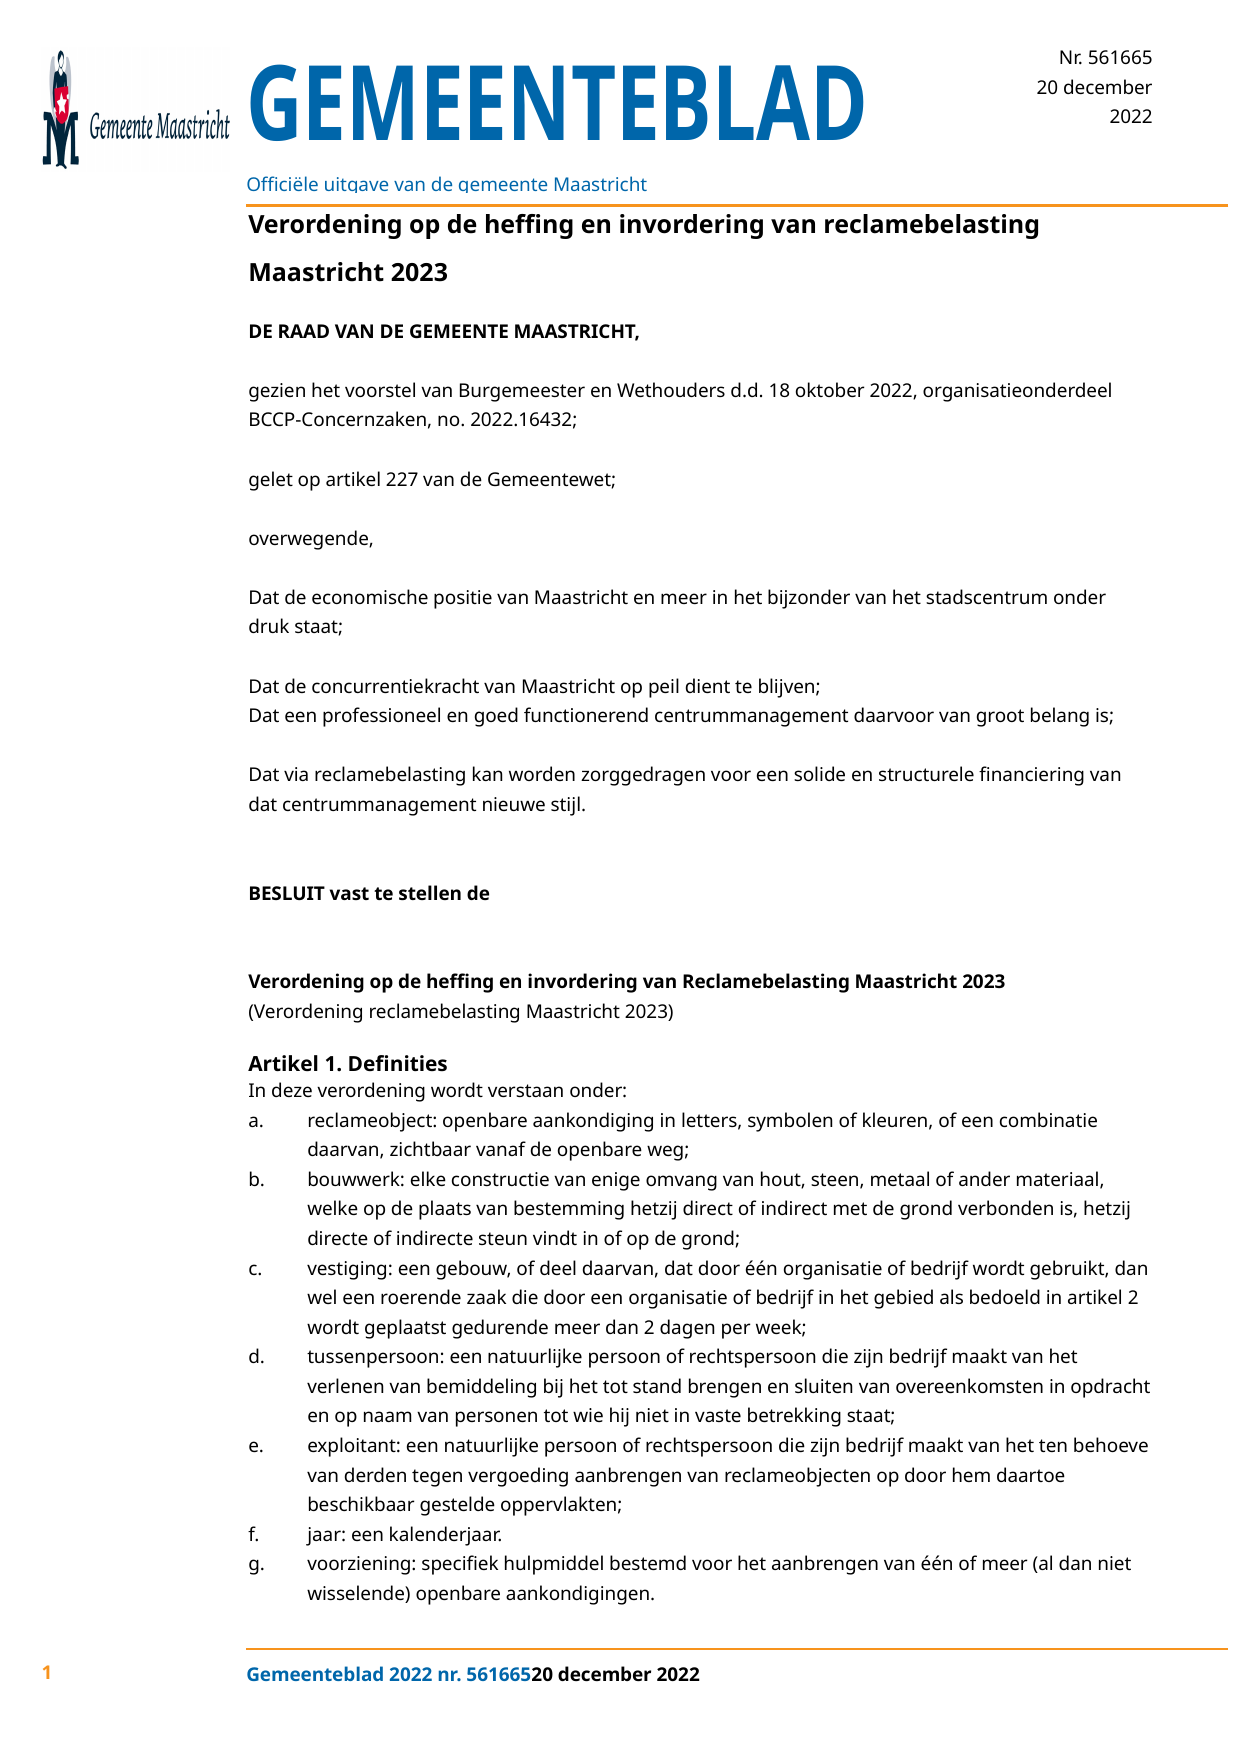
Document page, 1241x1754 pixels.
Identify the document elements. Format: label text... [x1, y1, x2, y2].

text overwegende, [248, 525, 1152, 551]
text BESLUIT vast te stellen de [248, 880, 1152, 906]
text Verordening op de heffing en invordering van reclamebelasting Maastricht 2023 [248, 207, 1152, 288]
list voorziening: specifiek hulpmiddel bestemd voor het aanbrengen van één of meer (al dan niet wisselende) openbare aankondigingen. [248, 1551, 1152, 1606]
text Dat de economische positie van Maastricht en meer in het bijzonder van het stadscentrum onder druk staat; [248, 584, 1152, 639]
text (Verordening reclamebelasting Maastricht 2023) [248, 998, 1152, 1024]
list exploitant: een natuurlijke persoon of rechtspersoon die zijn bedrijf maakt van het ten behoeve van derden tegen vergoeding aanbrengen van reclameobjecten op door hem daartoe beschikbaar gestelde oppervlakten; [248, 1432, 1152, 1517]
text gezien het voorstel van Burgemeester en Wethouders d.d. 18 oktober 2022, organisatieonderdeel BCCP-Concernzaken, no. 2022.16432; [248, 377, 1152, 432]
text DE RAAD VAN DE GEMEENTE MAASTRICHT, [248, 318, 1152, 344]
list bouwwerk: elke constructie van enige omvang van hout, steen, metaal of ander materiaal, welke op de plaats van bestemming hetzij direct of indirect met de grond verbonden is, hetzij directe of indirecte steun vindt in of op de grond; [248, 1166, 1152, 1251]
list jaar: een kalenderjaar. [248, 1521, 1152, 1547]
text gelet op artikel 227 van de Gemeentewet; [248, 466, 1152, 492]
list vestiging: een gebouw, of deel daarvan, dat door één organisatie of bedrijf wordt gebruikt, dan wel een roerende zaak die door een organisatie of bedrijf in het gebied als bedoeld in artikel 2 wordt geplaatst gedurende meer dan 2 dagen per week; [248, 1255, 1152, 1339]
text In deze verordening wordt verstaan onder: [248, 1077, 1152, 1103]
text Dat de concurrentiekracht van Maastricht op peil dient te blijven; [248, 673, 1152, 699]
list tussenpersoon: een natuurlijke persoon of rechtspersoon die zijn bedrijf maakt van het verlenen van bemiddeling bij het tot stand brengen en sluiten van overeenkomsten in opdracht en op naam van personen tot wie hij niet in vaste betrekking staat; [248, 1343, 1152, 1428]
text Dat een professioneel en goed functionerend centrummanagement daarvoor van groot belang is; [248, 702, 1152, 728]
text Dat via reclamebelasting kan worden zorggedragen voor een solide en structurele financiering van dat centrummanagement nieuwe stijl. [248, 762, 1152, 817]
list reclameobject: openbare aankondiging in letters, symbolen of kleuren, of een combinatie daarvan, zichtbaar vanaf de openbare weg; [248, 1107, 1152, 1162]
text Artikel 1. Definities [248, 1049, 1152, 1077]
picture [41, 47, 231, 172]
text Verordening op de heffing en invordering van Reclamebelasting Maastricht 2023 [248, 969, 1152, 994]
